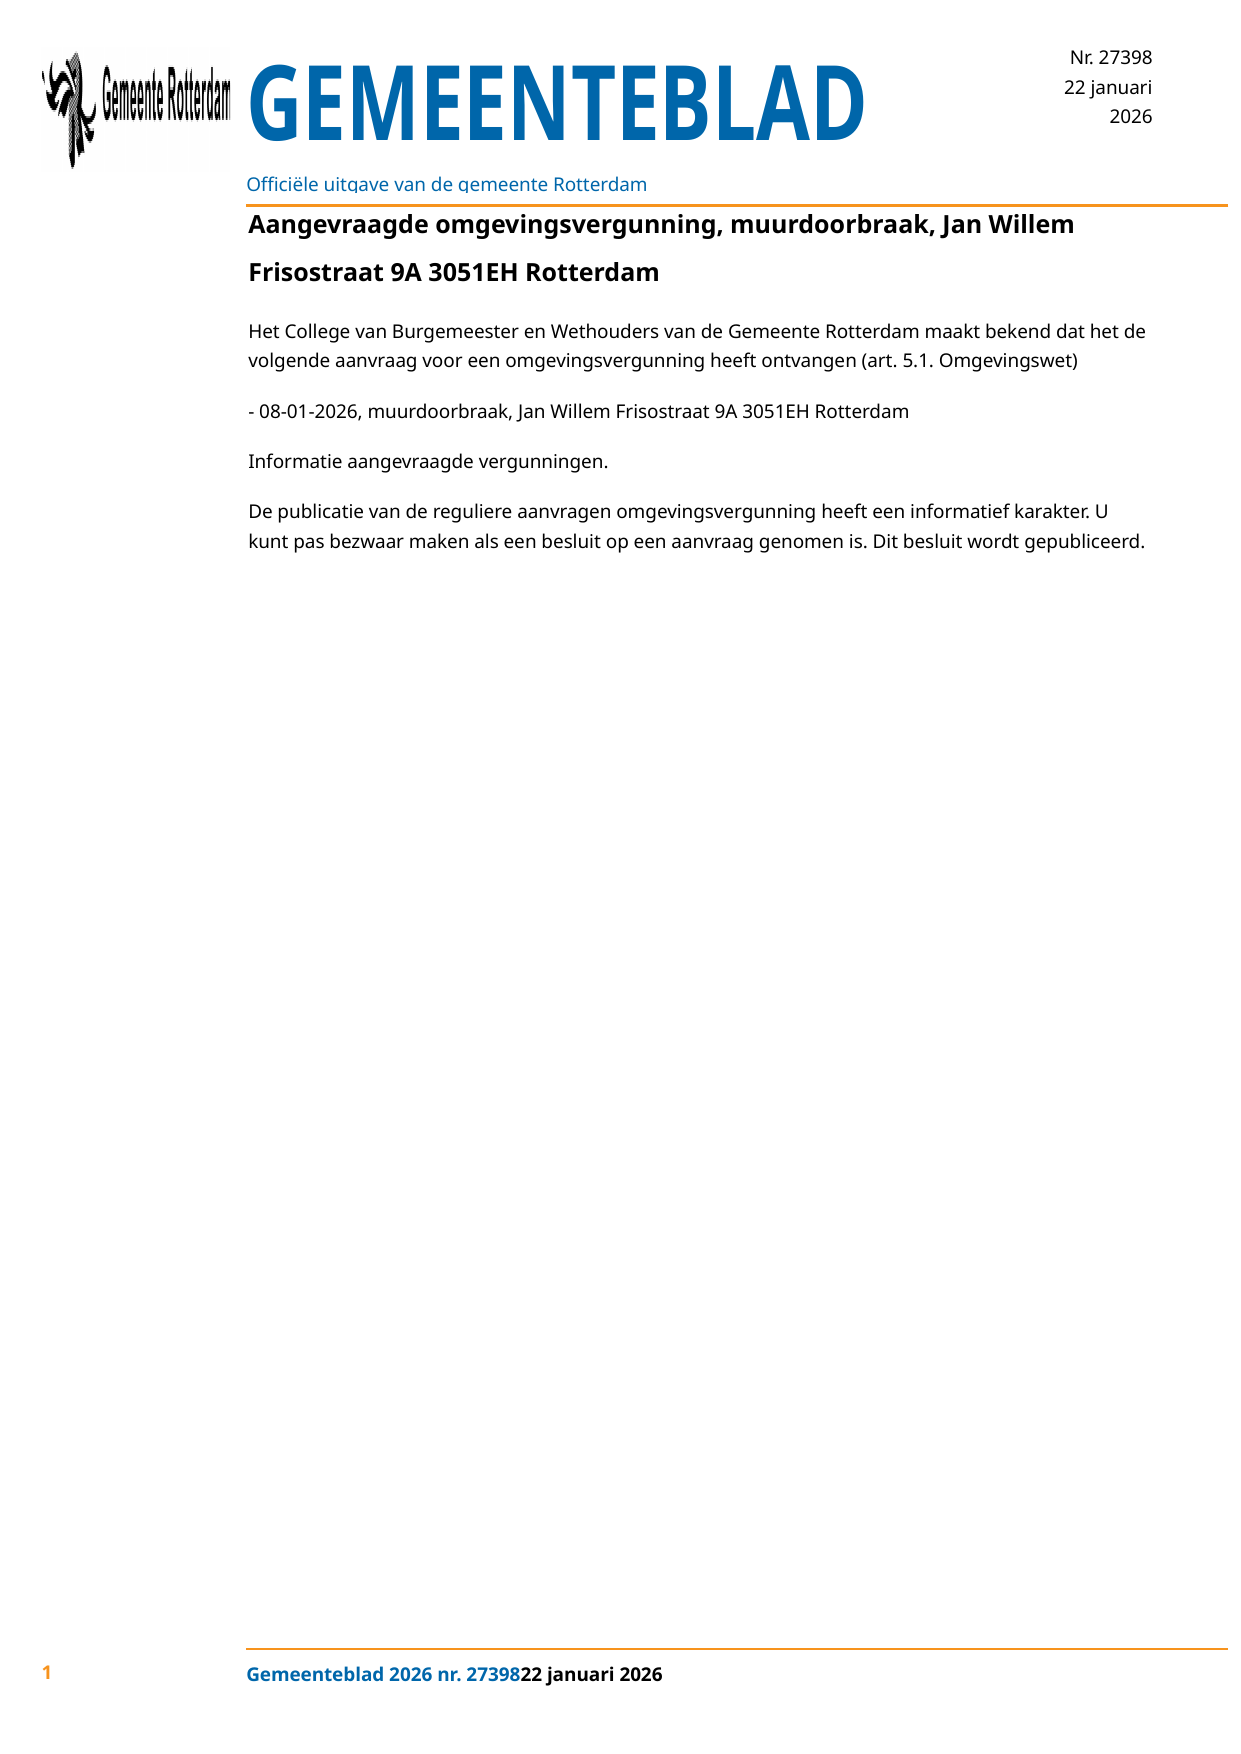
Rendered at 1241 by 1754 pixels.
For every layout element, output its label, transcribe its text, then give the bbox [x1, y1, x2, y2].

text - 08-01-2026, muurdoorbraak, Jan Willem Frisostraat 9A 3051EH Rotterdam [248, 398, 1152, 424]
text Aangevraagde omgevingsvergunning, muurdoorbraak, Jan Willem Frisostraat 9A 3051EH Rotterdam [248, 207, 1152, 288]
text Informatie aangevraagde vergunningen. [248, 448, 1152, 474]
picture [41, 47, 231, 172]
text Het College van Burgemeester en Wethouders van de Gemeente Rotterdam maakt bekend dat het de volgende aanvraag voor een omgevingsvergunning heeft ontvangen (art. 5.1. Omgevingswet) [248, 318, 1152, 373]
text De publicatie van de reguliere aanvragen omgevingsvergunning heeft een informatief karakter. U kunt pas bezwaar maken als een besluit op een aanvraag genomen is. Dit besluit wordt gepubliceerd. [248, 499, 1152, 554]
